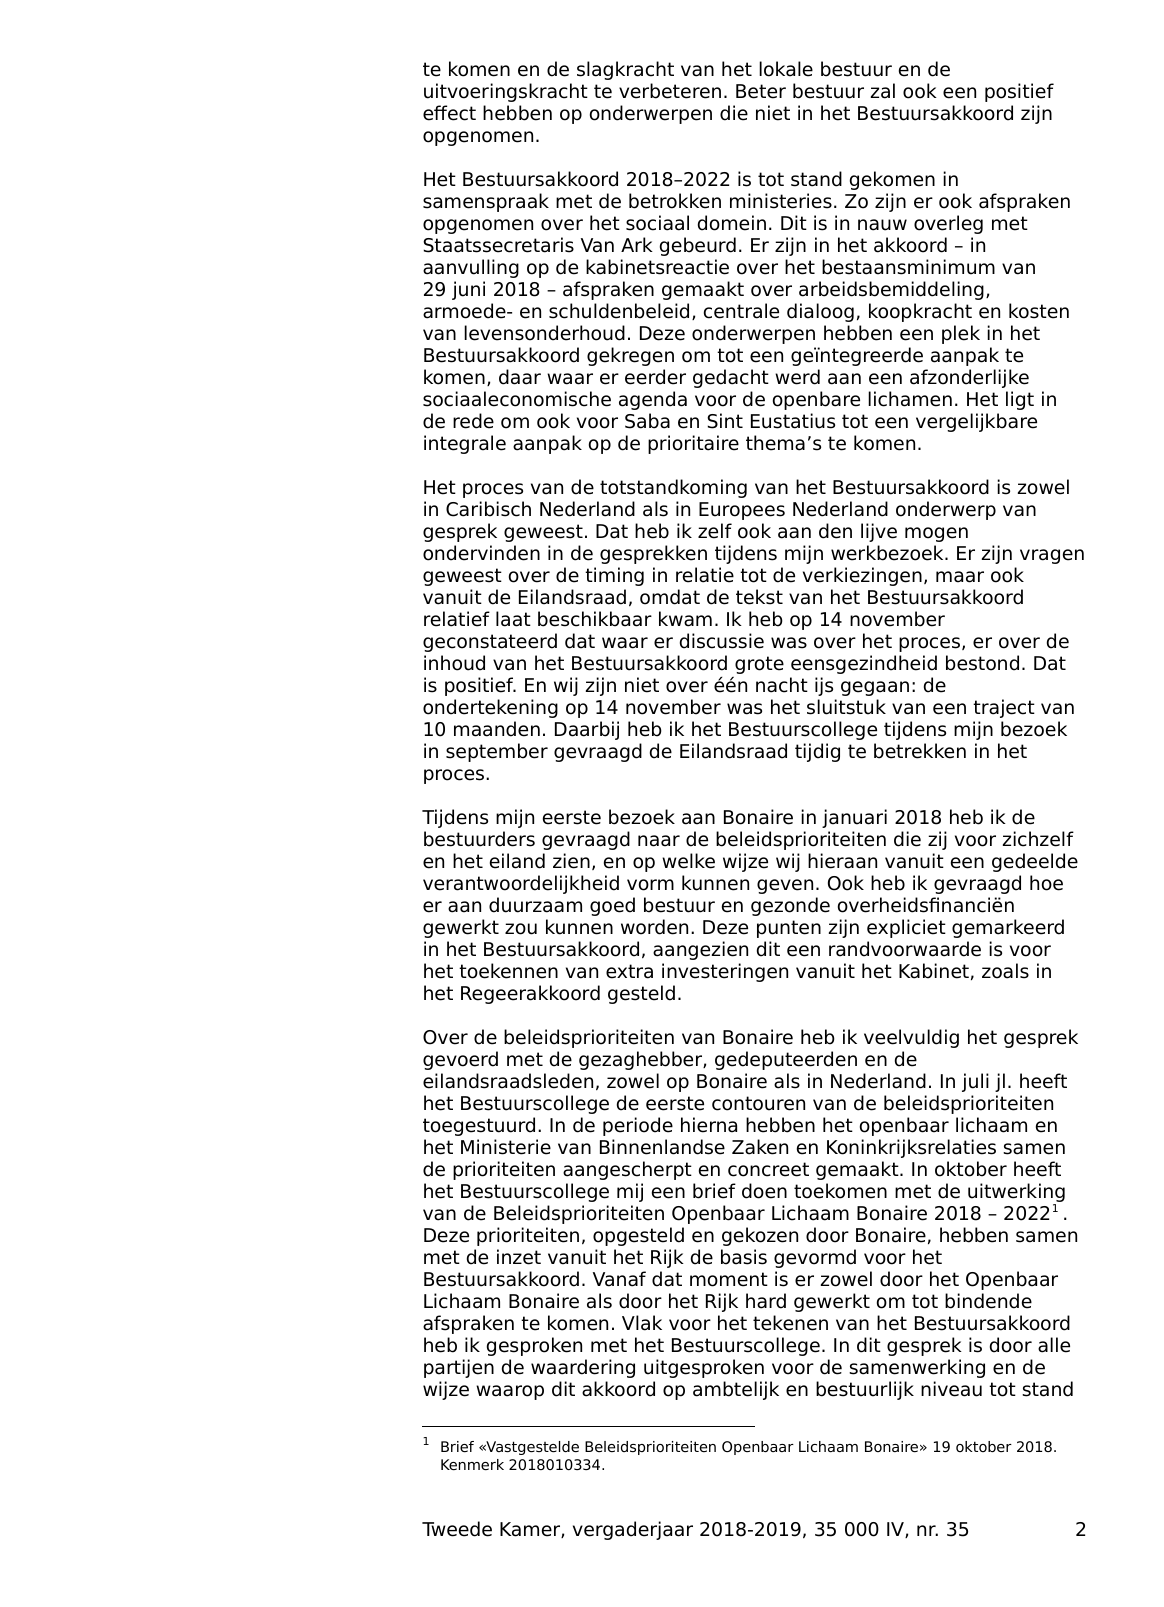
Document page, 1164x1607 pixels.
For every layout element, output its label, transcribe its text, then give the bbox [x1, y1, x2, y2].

text Over de beleidsprioriteiten van Bonaire heb ik veelvuldig het gesprek gevoerd met de gezaghebber, gedeputeerden en de eilandsraadsleden, zowel op Bonaire als in Nederland. In juli jl. heeft het Bestuurscollege de eerste contouren van de beleidsprioriteiten toegestuurd. In de periode hierna hebben het openbaar lichaam en het Ministerie van Binnenlandse Zaken en Koninkrijksrelaties samen de prioriteiten aangescherpt en concreet gemaakt. In oktober heeft het Bestuurscollege mij een brief doen toekomen met de uitwerking van de Beleidsprioriteiten Openbaar Lichaam Bonaire 2018 – 2022. Deze prioriteiten, opgesteld en gekozen door Bonaire, hebben samen met de inzet vanuit het Rijk de basis gevormd voor het Bestuursakkoord. Vanaf dat moment is er zowel door het Openbaar Lichaam Bonaire als door het Rijk hard gewerkt om tot bindende afspraken te komen. Vlak voor het tekenen van het Bestuursakkoord heb ik gesproken met het Bestuurscollege. In dit gesprek is door alle partijen de waardering uitgesproken voor de samenwerking en de wijze waarop dit akkoord op ambtelijk en bestuurlijk niveau tot stand [422, 1027, 1087, 1401]
text te komen en de slagkracht van het lokale bestuur en de uitvoeringskracht te verbeteren. Beter bestuur zal ook een positief effect hebben op onderwerpen die niet in het Bestuursakkoord zijn opgenomen. [422, 59, 1087, 147]
text Tijdens mijn eerste bezoek aan Bonaire in januari 2018 heb ik de bestuurders gevraagd naar de beleidsprioriteiten die zij voor zichzelf en het eiland zien, en op welke wijze wij hieraan vanuit een gedeelde verantwoordelijkheid vorm kunnen geven. Ook heb ik gevraagd hoe er aan duurzaam goed bestuur en gezonde overheidsfinanciën gewerkt zou kunnen worden. Deze punten zijn expliciet gemarkeerd in het Bestuursakkoord, aangezien dit een randvoorwaarde is voor het toekennen van extra investeringen vanuit het Kabinet, zoals in het Regeerakkoord gesteld. [422, 807, 1087, 1005]
text Het proces van de totstandkoming van het Bestuursakkoord is zowel in Caribisch Nederland als in Europees Nederland onderwerp van gesprek geweest. Dat heb ik zelf ook aan den lijve mogen ondervinden in de gesprekken tijdens mijn werkbezoek. Er zijn vragen geweest over de timing in relatie tot de verkiezingen, maar ook vanuit de Eilandsraad, omdat de tekst van het Bestuursakkoord relatief laat beschikbaar kwam. Ik heb op 14 november geconstateerd dat waar er discussie was over het proces, er over de inhoud van het Bestuursakkoord grote eensgezindheid bestond. Dat is positief. En wij zijn niet over één nacht ijs gegaan: de ondertekening op 14 november was het sluitstuk van een traject van 10 maanden. Daarbij heb ik het Bestuurscollege tijdens mijn bezoek in september gevraagd de Eilandsraad tijdig te betrekken in het proces. [422, 477, 1087, 785]
text Brief «Vastgestelde Beleidsprioriteiten Openbaar Lichaam Bonaire» 19 oktober 2018. Kenmerk 2018010334. [422, 1435, 1087, 1474]
text Het Bestuursakkoord 2018–2022 is tot stand gekomen in samenspraak met de betrokken ministeries. Zo zijn er ook afspraken opgenomen over het sociaal domein. Dit is in nauw overleg met Staatssecretaris Van Ark gebeurd. Er zijn in het akkoord – in aanvulling op de kabinetsreactie over het bestaansminimum van 29 juni 2018 – afspraken gemaakt over arbeidsbemiddeling, armoede- en schuldenbeleid, centrale dialoog, koopkracht en kosten van levensonderhoud. Deze onderwerpen hebben een plek in het Bestuursakkoord gekregen om tot een geïntegreerde aanpak te komen, daar waar er eerder gedacht werd aan een afzonderlijke sociaaleconomische agenda voor de openbare lichamen. Het ligt in de rede om ook voor Saba en Sint Eustatius tot een vergelijkbare integrale aanpak op de prioritaire thema’s te komen. [422, 169, 1087, 455]
